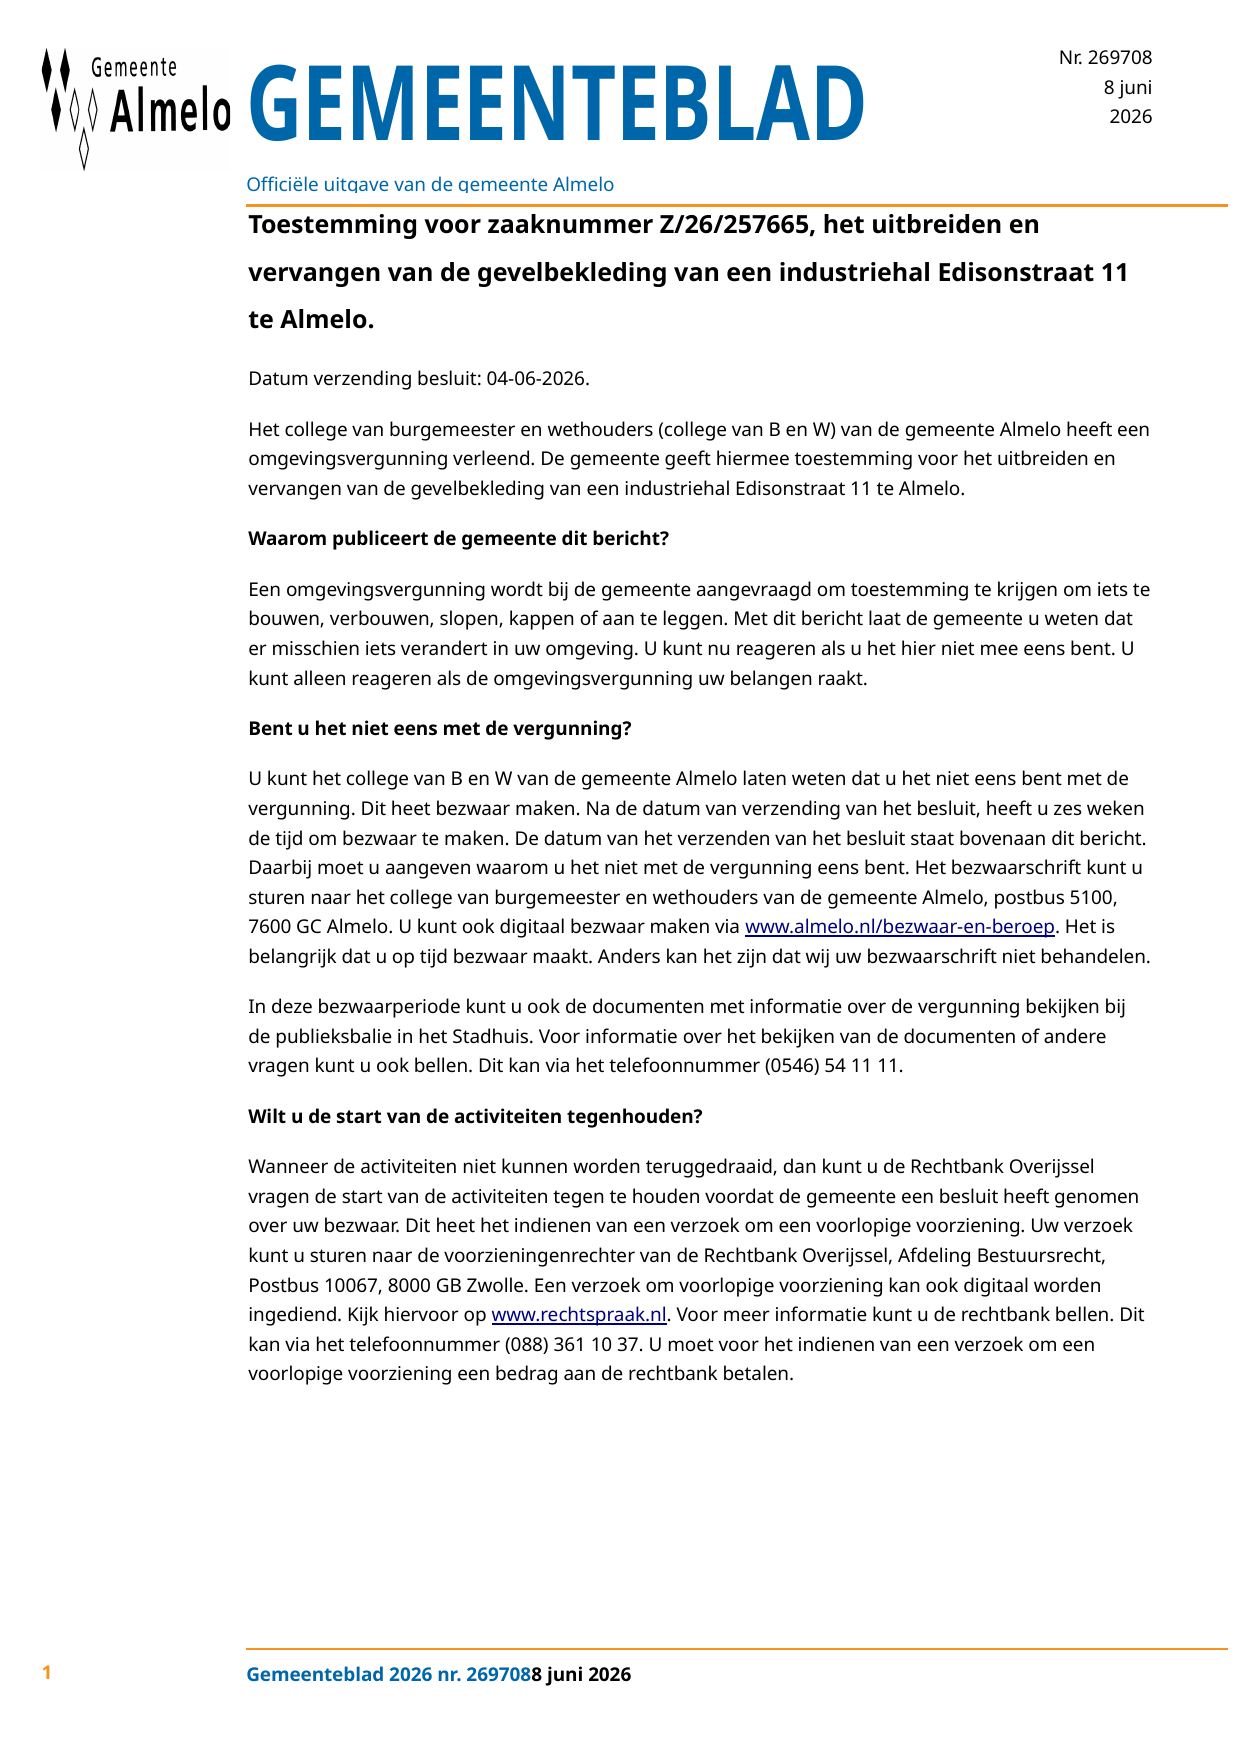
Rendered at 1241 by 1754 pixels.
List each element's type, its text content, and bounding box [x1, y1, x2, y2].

text Wanneer de activiteiten niet kunnen worden teruggedraaid, dan kunt u de Rechtbank Overijssel vragen de start van de activiteiten tegen te houden voordat de gemeente een besluit heeft genomen over uw bezwaar. Dit heet het indienen van een verzoek om een voorlopige voorziening. Uw verzoek kunt u sturen naar de voorzieningenrechter van de Rechtbank Overijssel, Afdeling Bestuursrecht, Postbus 10067, 8000 GB Zwolle. Een verzoek om voorlopige voorziening kan ook digitaal worden ingediend. Kijk hiervoor op www.rechtspraak.nl. Voor meer informatie kunt u de rechtbank bellen. Dit kan via het telefoonnummer (088) 361 10 37. U moet voor het indienen van een verzoek om een voorlopige voorziening een bedrag aan de rechtbank betalen. [248, 1153, 1152, 1386]
text Datum verzending besluit: 04-06-2026. [248, 366, 1152, 391]
text U kunt het college van B en W van de gemeente Almelo laten weten dat u het niet eens bent met de vergunning. Dit heet bezwaar maken. Na de datum van verzending van het besluit, heeft u zes weken de tijd om bezwaar te maken. De datum van het verzenden van het besluit staat bovenaan dit bericht. Daarbij moet u aangeven waarom u het niet met de vergunning eens bent. Het bezwaarschrift kunt u sturen naar het college van burgemeester en wethouders van de gemeente Almelo, postbus 5100, 7600 GC Almelo. U kunt ook digitaal bezwaar maken via www.almelo.nl/bezwaar-en-beroep. Het is belangrijk dat u op tijd bezwaar maakt. Anders kan het zijn dat wij uw bezwaarschrift niet behandelen. [248, 766, 1152, 969]
text Toestemming voor zaaknummer Z/26/257665, het uitbreiden en vervangen van de gevelbekleding van een industriehal Edisonstraat 11 te Almelo. [248, 207, 1152, 336]
text Wilt u de start van de activiteiten tegenhouden? [248, 1103, 1152, 1129]
picture [41, 47, 231, 172]
text Waarom publiceert de gemeente dit bericht? [248, 526, 1152, 551]
text Het college van burgemeester en wethouders (college van B en W) van de gemeente Almelo heeft een omgevingsvergunning verleend. De gemeente geeft hiermee toestemming voor het uitbreiden en vervangen van de gevelbekleding van een industriehal Edisonstraat 11 te Almelo. [248, 416, 1152, 501]
text Bent u het niet eens met de vergunning? [248, 715, 1152, 741]
text Een omgevingsvergunning wordt bij de gemeente aangevraagd om toestemming te krijgen om iets te bouwen, verbouwen, slopen, kappen of aan te leggen. Met dit bericht laat de gemeente u weten dat er misschien iets verandert in uw omgeving. U kunt nu reageren als u het hier niet mee eens bent. U kunt alleen reageren als de omgevingsvergunning uw belangen raakt. [248, 576, 1152, 690]
text In deze bezwaarperiode kunt u ook de documenten met informatie over de vergunning bekijken bij de publieksbalie in het Stadhuis. Voor informatie over het bekijken van de documenten of andere vragen kunt u ook bellen. Dit kan via het telefoonnummer (0546) 54 11 11. [248, 993, 1152, 1078]
